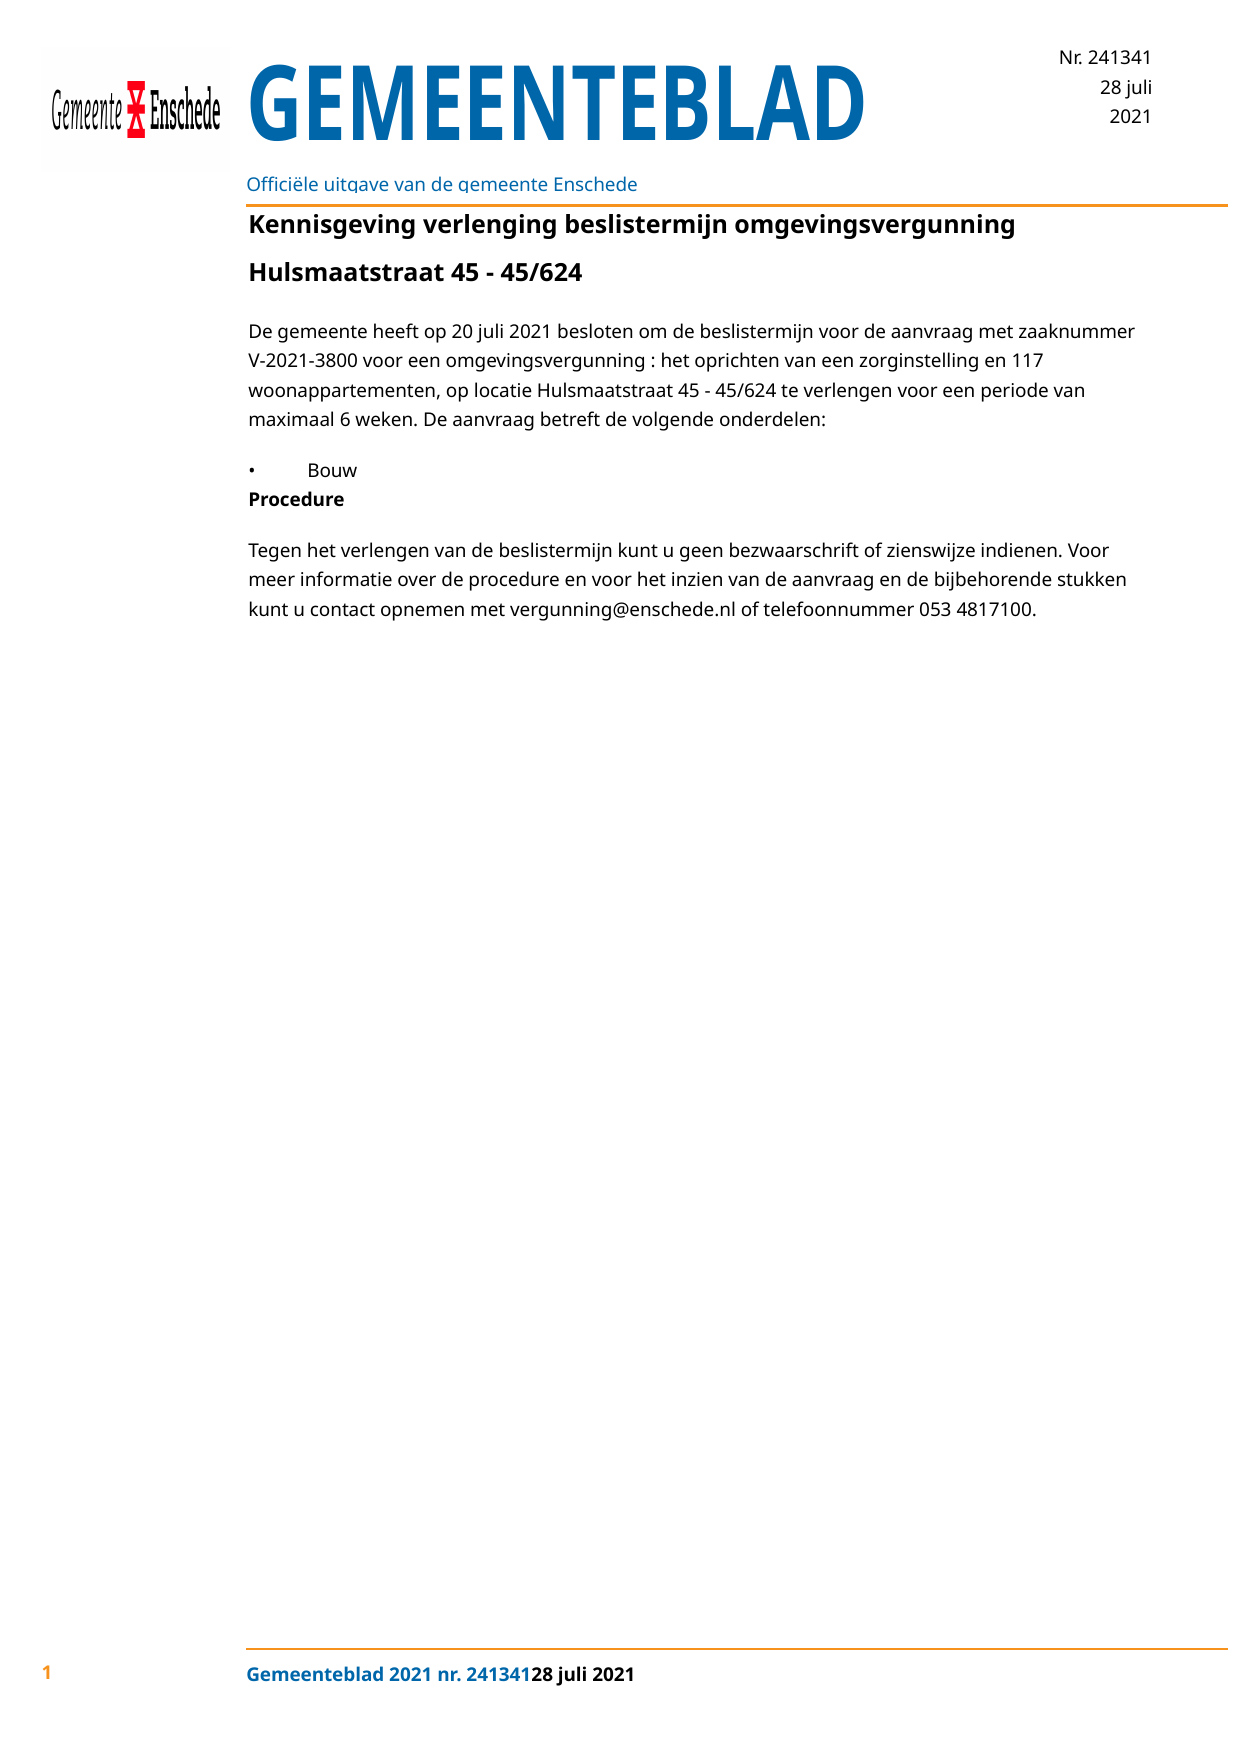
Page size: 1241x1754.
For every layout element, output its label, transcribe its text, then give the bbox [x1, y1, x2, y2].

text Tegen het verlengen van de beslistermijn kunt u geen bezwaarschrift of zienswijze indienen. Voor meer informatie over de procedure en voor het inzien van de aanvraag en de bijbehorende stukken kunt u contact opnemen met vergunning@enschede.nl of telefoonnummer 053 4817100. [248, 537, 1152, 622]
picture [41, 47, 231, 172]
text De gemeente heeft op 20 juli 2021 besloten om de beslistermijn voor de aanvraag met zaaknummer V-2021-3800 voor een omgevingsvergunning : het oprichten van een zorginstelling en 117 woonappartementen, op locatie Hulsmaatstraat 45 - 45/624 te verlengen voor een periode van maximaal 6 weken. De aanvraag betreft de volgende onderdelen: [248, 318, 1152, 432]
text Procedure [248, 487, 1152, 512]
list Bouw [248, 457, 1152, 483]
text Kennisgeving verlenging beslistermijn omgevingsvergunning Hulsmaatstraat 45 - 45/624 [248, 207, 1152, 288]
